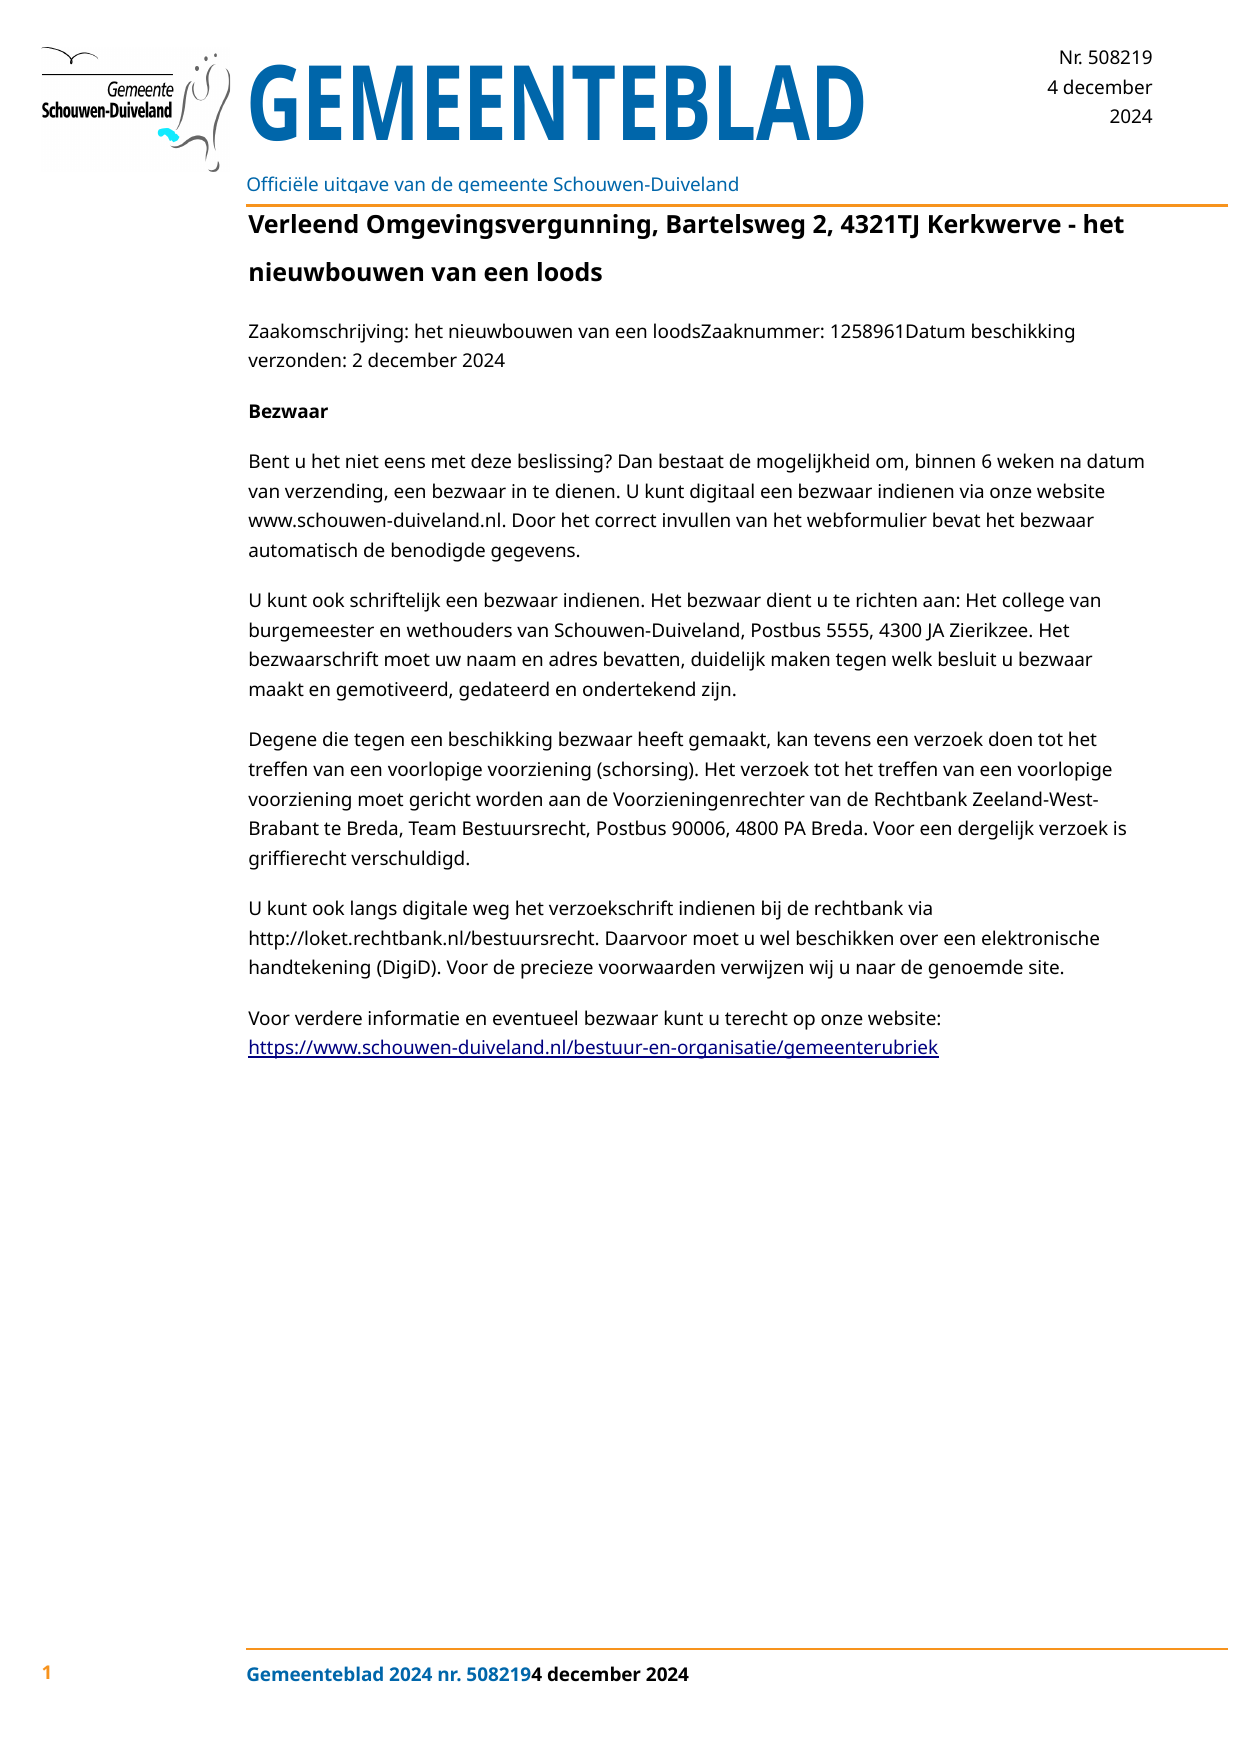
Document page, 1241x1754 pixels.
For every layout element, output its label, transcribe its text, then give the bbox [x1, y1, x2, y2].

text Verleend Omgevingsvergunning, Bartelsweg 2, 4321TJ Kerkwerve - het nieuwbouwen van een loods [248, 207, 1152, 288]
text Voor verdere informatie en eventueel bezwaar kunt u terecht op onze website: https://www.schouwen-duiveland.nl/bestuur-en-organisatie/gemeenterubriek [248, 1005, 1152, 1060]
text Zaakomschrijving: het nieuwbouwen van een loodsZaaknummer: 1258961Datum beschikking verzonden: 2 december 2024 [248, 318, 1152, 373]
text Bezwaar [248, 398, 1152, 424]
text Degene die tegen een beschikking bezwaar heeft gemaakt, kan tevens een verzoek doen tot het treffen van een voorlopige voorziening (schorsing). Het verzoek tot het treffen van een voorlopige voorziening moet gericht worden aan de Voorzieningenrechter van de Rechtbank Zeeland-West-Brabant te Breda, Team Bestuursrecht, Postbus 90006, 4800 PA Breda. Voor een dergelijk verzoek is griffierecht verschuldigd. [248, 727, 1152, 871]
text U kunt ook langs digitale weg het verzoekschrift indienen bij de rechtbank via http://loket.rechtbank.nl/bestuursrecht. Daarvoor moet u wel beschikken over een elektronische handtekening (DigiD). Voor de precieze voorwaarden verwijzen wij u naar de genoemde site. [248, 895, 1152, 980]
text U kunt ook schriftelijk een bezwaar indienen. Het bezwaar dient u te richten aan: Het college van burgemeester en wethouders van Schouwen-Duiveland, Postbus 5555, 4300 JA Zierikzee. Het bezwaarschrift moet uw naam en adres bevatten, duidelijk maken tegen welk besluit u bezwaar maakt en gemotiveerd, gedateerd en ondertekend zijn. [248, 587, 1152, 702]
picture [41, 47, 231, 172]
text Bent u het niet eens met deze beslissing? Dan bestaat de mogelijkheid om, binnen 6 weken na datum van verzending, een bezwaar in te dienen. U kunt digitaal een bezwaar indienen via onze website www.schouwen-duiveland.nl. Door het correct invullen van het webformulier bevat het bezwaar automatisch de benodigde gegevens. [248, 448, 1152, 563]
